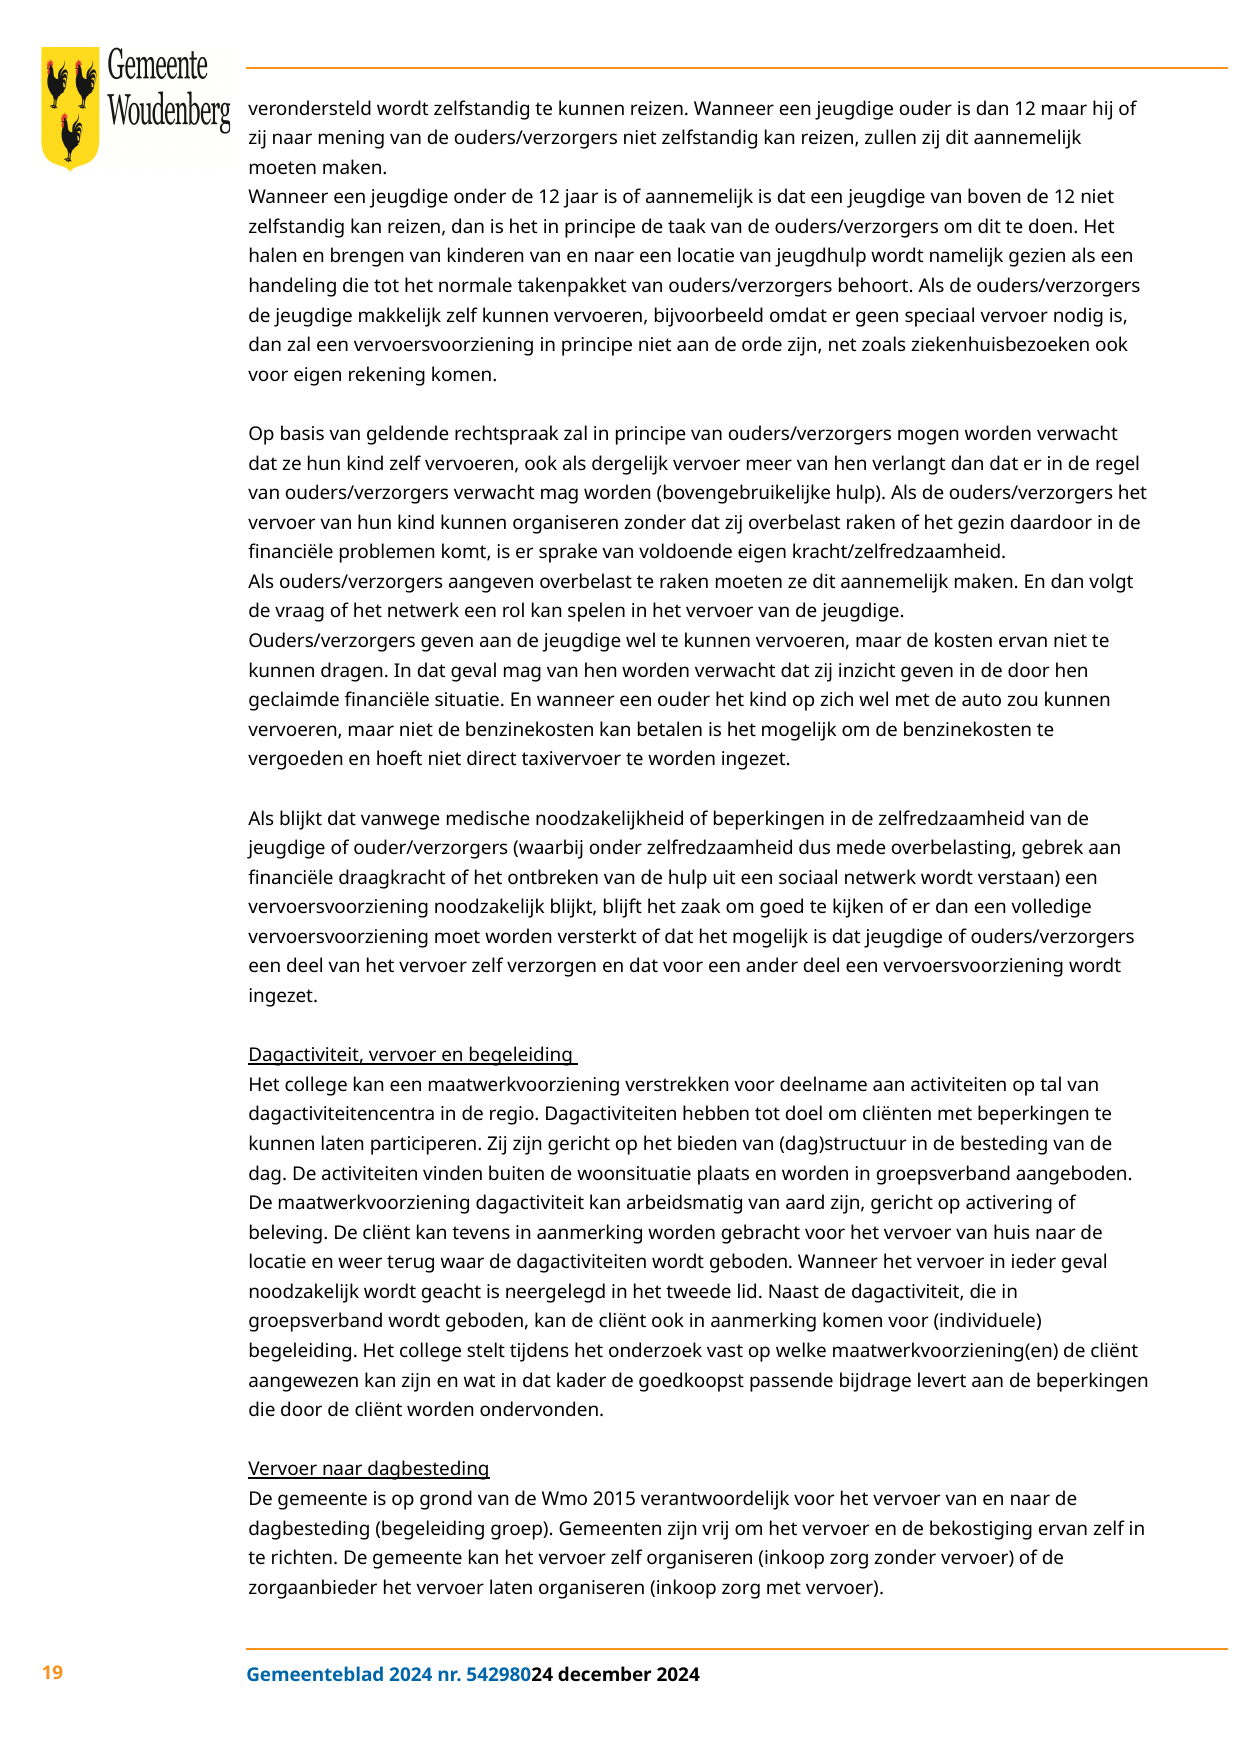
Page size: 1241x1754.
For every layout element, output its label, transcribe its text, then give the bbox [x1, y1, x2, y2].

text De gemeente is op grond van de Wmo 2015 verantwoordelijk voor het vervoer van en naar de dagbesteding (begeleiding groep). Gemeenten zijn vrij om het vervoer en de bekostiging ervan zelf in te richten. De gemeente kan het vervoer zelf organiseren (inkoop zorg zonder vervoer) of de zorgaanbieder het vervoer laten organiseren (inkoop zorg met vervoer). [248, 1485, 1152, 1600]
text verondersteld wordt zelfstandig te kunnen reizen. Wanneer een jeugdige ouder is dan 12 maar hij of zij naar mening van de ouders/verzorgers niet zelfstandig kan reizen, zullen zij dit aannemelijk moeten maken. [248, 95, 1152, 180]
picture [41, 47, 231, 172]
text Dagactiviteit, vervoer en begeleiding [248, 1041, 1152, 1067]
text Vervoer naar dagbesteding [248, 1456, 1152, 1481]
text Wanneer een jeugdige onder de 12 jaar is of aannemelijk is dat een jeugdige van boven de 12 niet zelfstandig kan reizen, dan is het in principe de taak van de ouders/verzorgers om dit te doen. Het halen en brengen van kinderen van en naar een locatie van jeugdhulp wordt namelijk gezien als een handeling die tot het normale takenpakket van ouders/verzorgers behoort. Als de ouders/verzorgers de jeugdige makkelijk zelf kunnen vervoeren, bijvoorbeeld omdat er geen speciaal vervoer nodig is, dan zal een vervoersvoorziening in principe niet aan de orde zijn, net zoals ziekenhuisbezoeken ook voor eigen rekening komen. [248, 183, 1152, 387]
text Als blijkt dat vanwege medische noodzakelijkheid of beperkingen in de zelfredzaamheid van de jeugdige of ouder/verzorgers (waarbij onder zelfredzaamheid dus mede overbelasting, gebrek aan financiële draagkracht of het ontbreken van de hulp uit een sociaal netwerk wordt verstaan) een vervoersvoorziening noodzakelijk blijkt, blijft het zaak om goed te kijken of er dan een volledige vervoersvoorziening moet worden versterkt of dat het mogelijk is dat jeugdige of ouders/verzorgers een deel van het vervoer zelf verzorgen en dat voor een ander deel een vervoersvoorziening wordt ingezet. [248, 805, 1152, 1008]
text Ouders/verzorgers geven aan de jeugdige wel te kunnen vervoeren, maar de kosten ervan niet te kunnen dragen. In dat geval mag van hen worden verwacht dat zij inzicht geven in de door hen geclaimde financiële situatie. En wanneer een ouder het kind op zich wel met de auto zou kunnen vervoeren, maar niet de benzinekosten kan betalen is het mogelijk om de benzinekosten te vergoeden en hoeft niet direct taxivervoer te worden ingezet. [248, 627, 1152, 771]
text Als ouders/verzorgers aangeven overbelast te raken moeten ze dit aannemelijk maken. En dan volgt de vraag of het netwerk een rol kan spelen in het vervoer van de jeugdige. [248, 568, 1152, 623]
text Het college kan een maatwerkvoorziening verstrekken voor deelname aan activiteiten op tal van dagactiviteitencentra in de regio. Dagactiviteiten hebben tot doel om cliënten met beperkingen te kunnen laten participeren. Zij zijn gericht op het bieden van (dag)structuur in de besteding van de dag. De activiteiten vinden buiten de woonsituatie plaats en worden in groepsverband aangeboden. De maatwerkvoorziening dagactiviteit kan arbeidsmatig van aard zijn, gericht op activering of beleving. De cliënt kan tevens in aanmerking worden gebracht voor het vervoer van huis naar de locatie en weer terug waar de dagactiviteiten wordt geboden. Wanneer het vervoer in ieder geval noodzakelijk wordt geacht is neergelegd in het tweede lid. Naast de dagactiviteit, die in groepsverband wordt geboden, kan de cliënt ook in aanmerking komen voor (individuele) begeleiding. Het college stelt tijdens het onderzoek vast op welke maatwerkvoorziening(en) de cliënt aangewezen kan zijn en wat in dat kader de goedkoopst passende bijdrage levert aan de beperkingen die door de cliënt worden ondervonden. [248, 1071, 1152, 1422]
text Op basis van geldende rechtspraak zal in principe van ouders/verzorgers mogen worden verwacht dat ze hun kind zelf vervoeren, ook als dergelijk vervoer meer van hen verlangt dan dat er in de regel van ouders/verzorgers verwacht mag worden (bovengebruikelijke hulp). Als de ouders/verzorgers het vervoer van hun kind kunnen organiseren zonder dat zij overbelast raken of het gezin daardoor in de financiële problemen komt, is er sprake van voldoende eigen kracht/zelfredzaamheid. [248, 420, 1152, 564]
